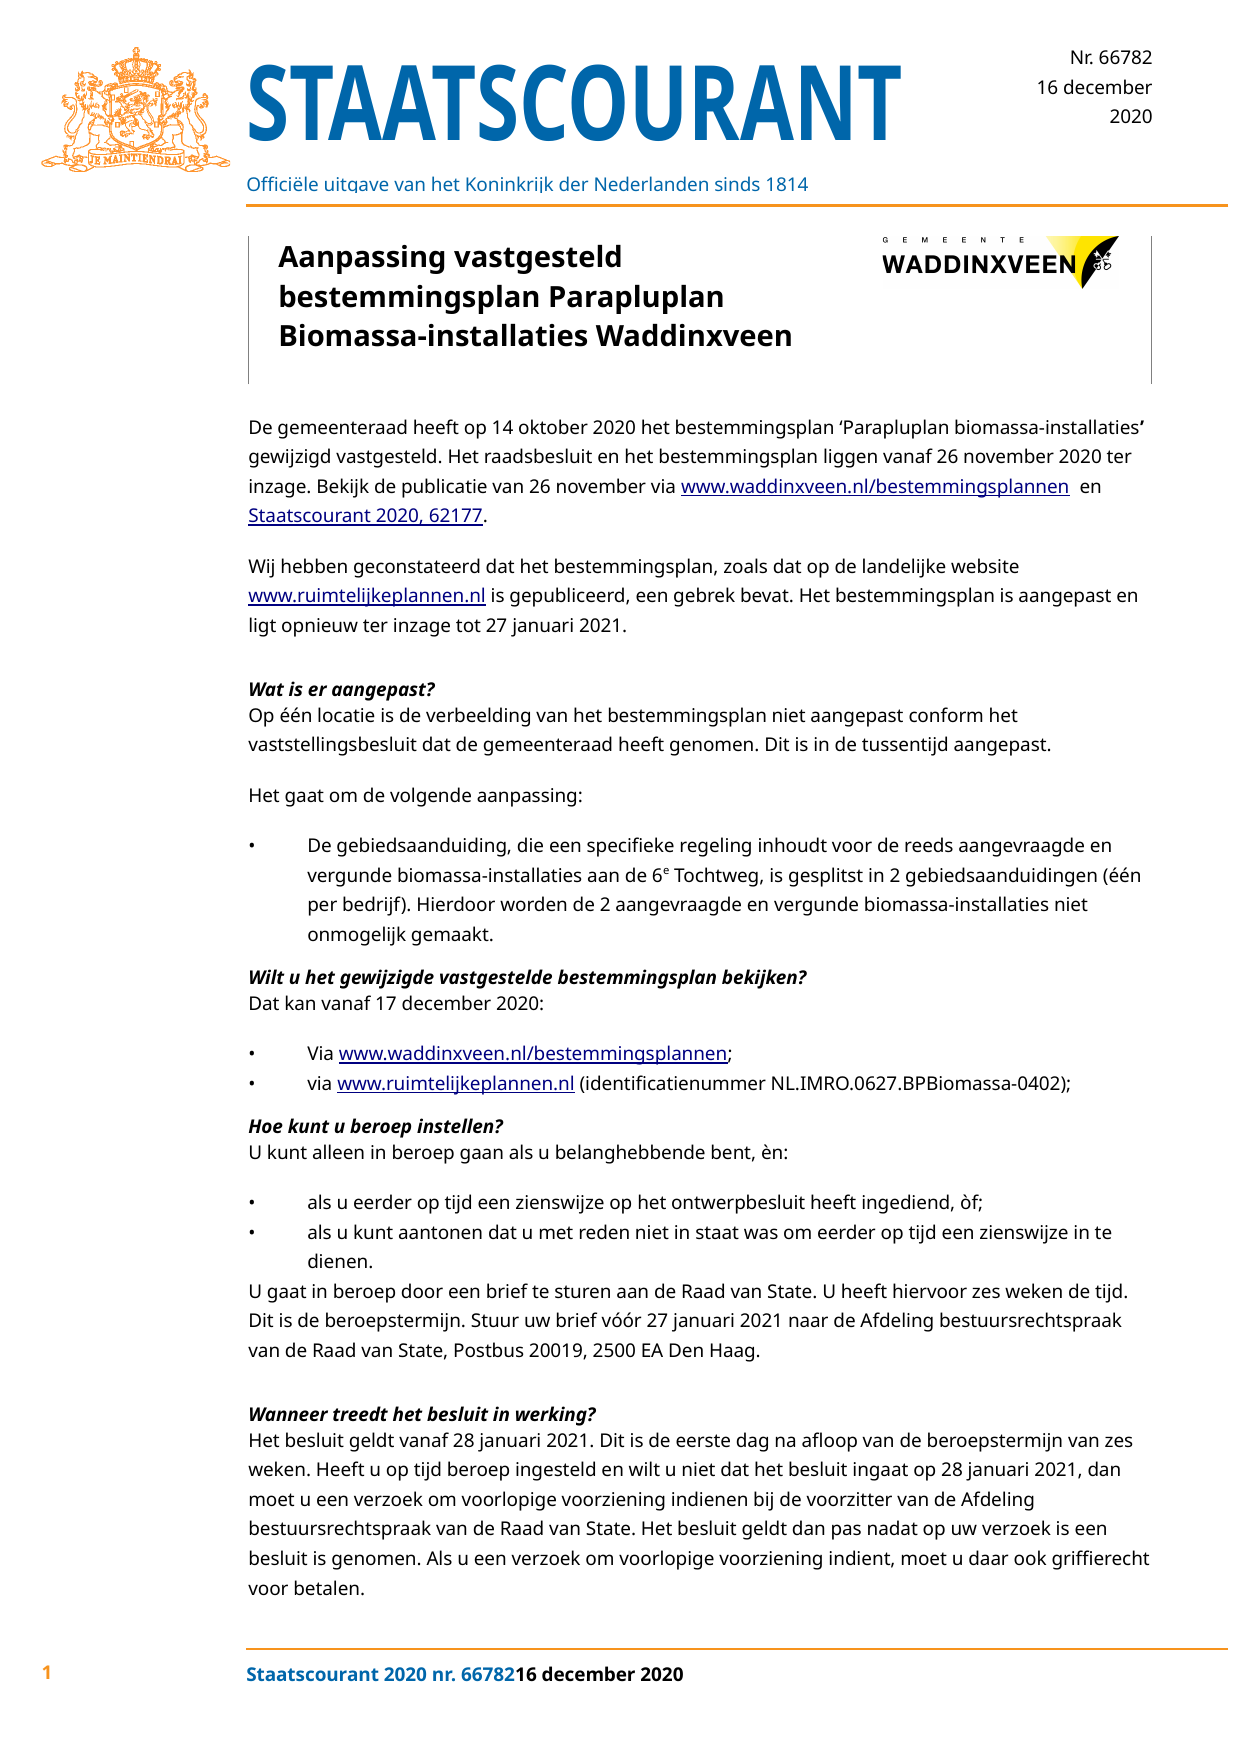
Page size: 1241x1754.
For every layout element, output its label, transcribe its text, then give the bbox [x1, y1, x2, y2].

text Het besluit geldt vanaf 28 januari 2021. Dit is de eerste dag na afloop van de beroepstermijn van zes weken. Heeft u op tijd beroep ingesteld en wilt u niet dat het besluit ingaat op 28 januari 2021, dan moet u een verzoek om voorlopige voorziening indienen bij de voorzitter van de Afdeling bestuursrechtspraak van de Raad van State. Het besluit geldt dan pas nadat op uw verzoek is een besluit is genomen. Als u een verzoek om voorlopige voorziening indient, moet u daar ook griffierecht voor betalen. [248, 1427, 1152, 1601]
list via www.ruimtelijkeplannen.nl (identificatienummer NL.IMRO.0627.BPBiomassa-0402); [248, 1070, 1152, 1096]
text De gemeenteraad heeft op 14 oktober 2020 het bestemmingsplan ‘Parapluplan biomassa-installaties’ gewijzigd vastgesteld. Het raadsbesluit en het bestemmingsplan liggen vanaf 26 november 2020 ter inzage. Bekijk de publicatie van 26 november via www.waddinxveen.nl/bestemmingsplannen en Staatscourant 2020, 62177. [248, 414, 1152, 528]
text Op één locatie is de verbeelding van het bestemmingsplan niet aangepast conform het vaststellingsbesluit dat de gemeenteraad heeft genomen. Dit is in de tussentijd aangepast. [248, 702, 1152, 757]
text U gaat in beroep door een brief te sturen aan de Raad van State. U heeft hiervoor zes weken de tijd. Dit is de beroepstermijn. Stuur uw brief vóór 27 januari 2021 naar de Afdeling bestuursrechtspraak van de Raad van State, Postbus 20019, 2500 EA Den Haag. [248, 1278, 1152, 1363]
text Hoe kunt u beroep instellen? [248, 1113, 1152, 1139]
text Wat is er aangepast? [248, 676, 1152, 702]
text Wilt u het gewijzigde vastgestelde bestemmingsplan bekijken? [248, 964, 1152, 990]
text U kunt alleen in beroep gaan als u belanghebbende bent, èn: [248, 1139, 1152, 1164]
text Wanneer treedt het besluit in werking? [248, 1401, 1152, 1427]
text Dat kan vanaf 17 december 2020: [248, 990, 1152, 1016]
list als u kunt aantonen dat u met reden niet in staat was om eerder op tijd een zienswijze in te dienen. [248, 1219, 1152, 1274]
picture [41, 47, 231, 172]
table_header Aanpassing vastgesteld bestemmingsplan Parapluplan Biomassa-installaties Waddinxveen [249, 236, 850, 384]
list De gebiedsaanduiding, die een specifieke regeling inhoudt voor de reeds aangevraagde en vergunde biomassa-installaties aan de 6e Tochtweg, is gesplitst in 2 gebiedsaanduidingen (één per bedrijf). Hierdoor worden de 2 aangevraagde en vergunde biomassa-installaties niet onmogelijk gemaakt. [248, 832, 1152, 947]
text Het gaat om de volgende aanpassing: [248, 782, 1152, 808]
list als u eerder op tijd een zienswijze op het ontwerpbesluit heeft ingediend, òf; [248, 1189, 1152, 1215]
table_header [850, 236, 1151, 384]
list Via www.waddinxveen.nl/bestemmingsplannen; [248, 1040, 1152, 1066]
text Wij hebben geconstateerd dat het bestemmingsplan, zoals dat op de landelijke website www.ruimtelijkeplannen.nl is gepubliceerd, een gebrek bevat. Het bestemmingsplan is aangepast en ligt opnieuw ter inzage tot 27 januari 2021. [248, 553, 1152, 638]
picture [882, 236, 1119, 289]
